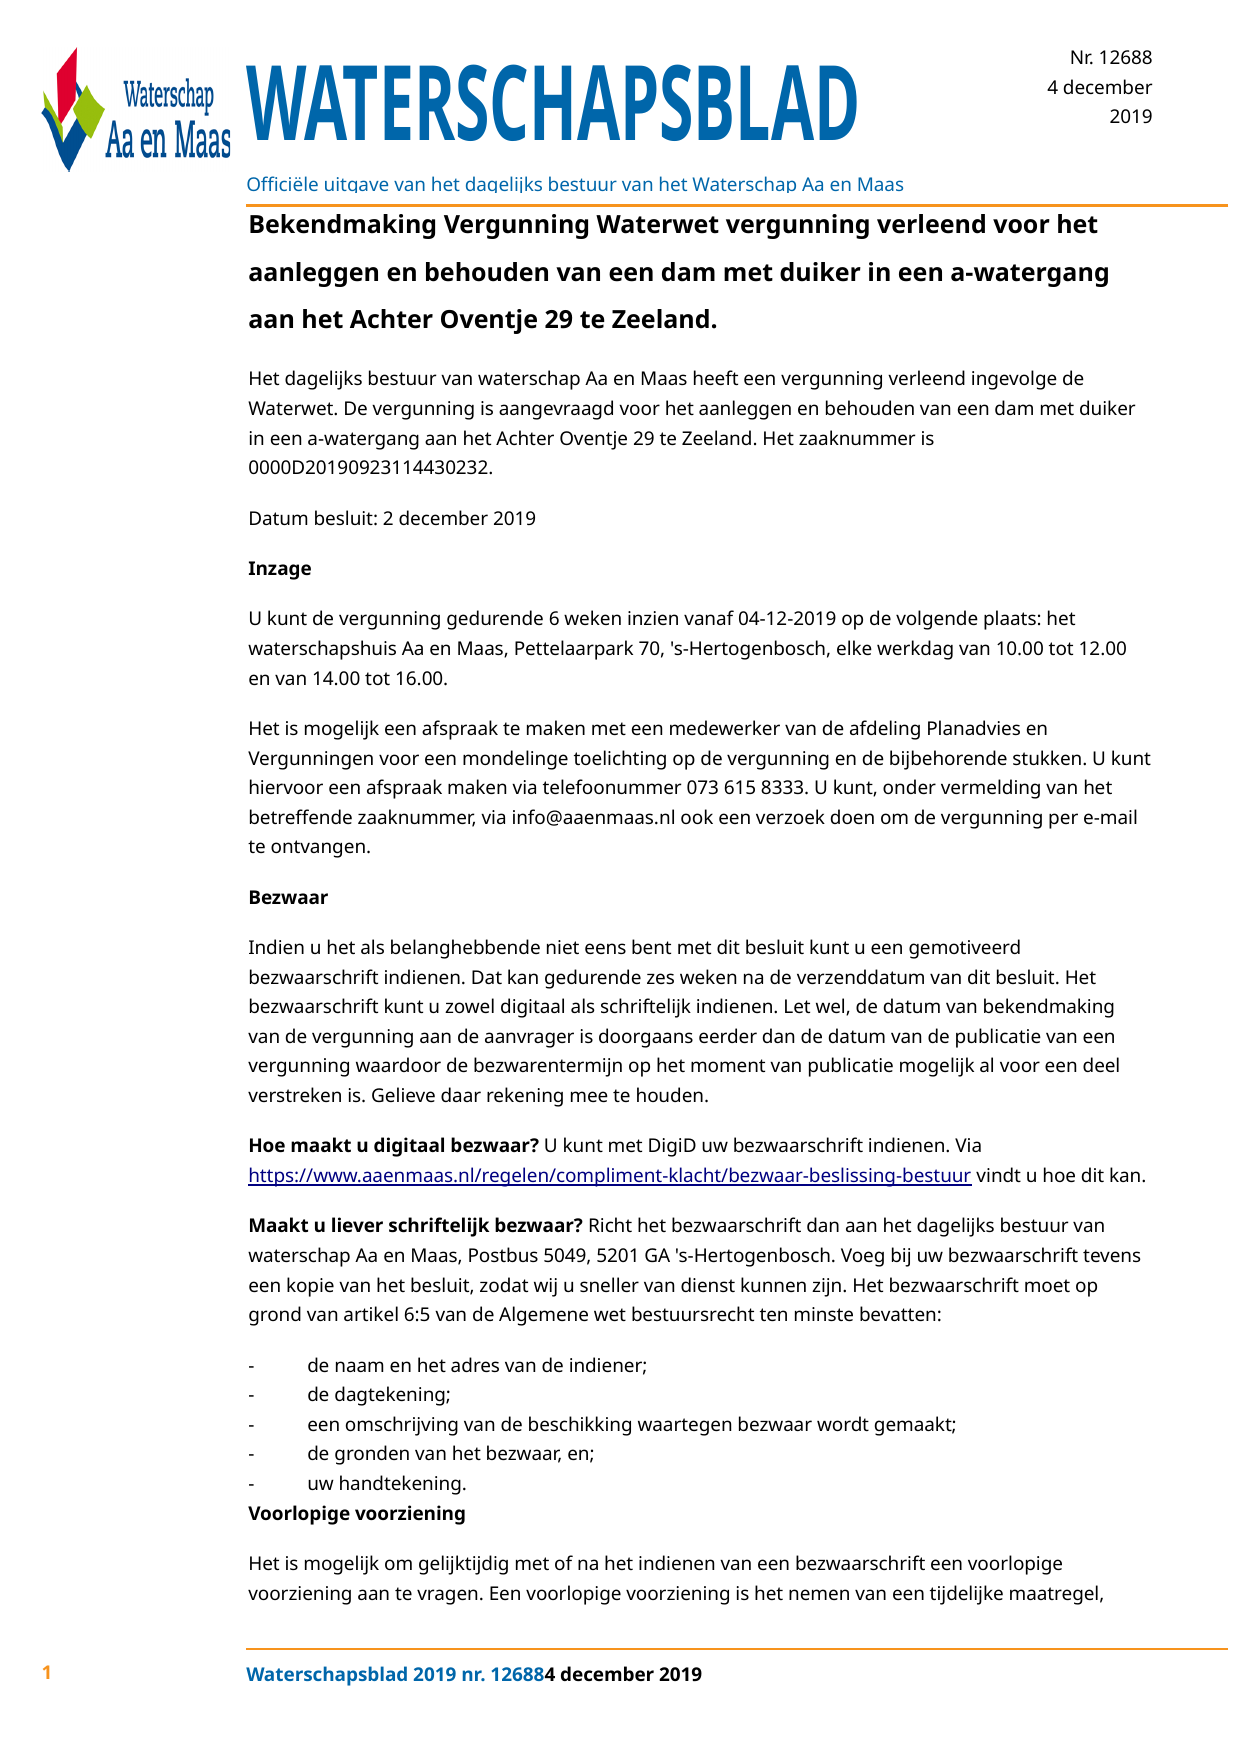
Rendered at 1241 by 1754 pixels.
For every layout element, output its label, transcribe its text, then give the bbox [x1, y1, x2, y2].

list een omschrijving van de beschikking waartegen bezwaar wordt gemaakt; [248, 1411, 1152, 1437]
text U kunt de vergunning gedurende 6 weken inzien vanaf 04-12-2019 op de volgende plaats: het waterschapshuis Aa en Maas, Pettelaarpark 70, 's-Hertogenbosch, elke werkdag van 10.00 tot 12.00 en van 14.00 tot 16.00. [248, 606, 1152, 690]
text Het is mogelijk om gelijktijdig met of na het indienen van een bezwaarschrift een voorlopige voorziening aan te vragen. Een voorlopige voorziening is het nemen van een tijdelijke maatregel, [248, 1550, 1152, 1605]
list de dagtekening; [248, 1381, 1152, 1407]
text Maakt u liever schriftelijk bezwaar? Richt het bezwaarschrift dan aan het dagelijks bestuur van waterschap Aa en Maas, Postbus 5049, 5201 GA 's-Hertogenbosch. Voeg bij uw bezwaarschrift tevens een kopie van het besluit, zodat wij u sneller van dienst kunnen zijn. Het bezwaarschrift moet op grond van artikel 6:5 van de Algemene wet bestuursrecht ten minste bevatten: [248, 1213, 1152, 1327]
text Indien u het als belanghebbende niet eens bent met dit besluit kunt u een gemotiveerd bezwaarschrift indienen. Dat kan gedurende zes weken na de verzenddatum van dit besluit. Het bezwaarschrift kunt u zowel digitaal als schriftelijk indienen. Let wel, de datum van bekendmaking van de vergunning aan de aanvrager is doorgaans eerder dan de datum van de publicatie van een vergunning waardoor de bezwarentermijn op het moment van publicatie mogelijk al voor een deel verstreken is. Gelieve daar rekening mee te houden. [248, 934, 1152, 1108]
list de gronden van het bezwaar, en; [248, 1441, 1152, 1466]
text Inzage [248, 555, 1152, 581]
text Voorlopige voorziening [248, 1500, 1152, 1525]
text Datum besluit: 2 december 2019 [248, 505, 1152, 530]
text Bezwaar [248, 884, 1152, 909]
list de naam en het adres van de indiener; [248, 1352, 1152, 1377]
list uw handtekening. [248, 1470, 1152, 1496]
text Het dagelijks bestuur van waterschap Aa en Maas heeft een vergunning verleend ingevolge de Waterwet. De vergunning is aangevraagd voor het aanleggen en behouden van een dam met duiker in een a-watergang aan het Achter Oventje 29 te Zeeland. Het zaaknummer is 0000D20190923114430232. [248, 366, 1152, 480]
text Het is mogelijk een afspraak te maken met een medewerker van de afdeling Planadvies en Vergunningen voor een mondelinge toelichting op de vergunning en de bijbehorende stukken. U kunt hiervoor een afspraak maken via telefoonummer 073 615 8333. U kunt, onder vermelding van het betreffende zaaknummer, via info@aaenmaas.nl ook een verzoek doen om de vergunning per e-mail te ontvangen. [248, 715, 1152, 859]
picture [41, 47, 231, 172]
text Hoe maakt u digitaal bezwaar? U kunt met DigiD uw bezwaarschrift indienen. Via https://www.aaenmaas.nl/regelen/compliment-klacht/bezwaar-beslissing-bestuur vindt u hoe dit kan. [248, 1133, 1152, 1188]
text Bekendmaking Vergunning Waterwet vergunning verleend voor het aanleggen en behouden van een dam met duiker in een a-watergang aan het Achter Oventje 29 te Zeeland. [248, 207, 1152, 336]
